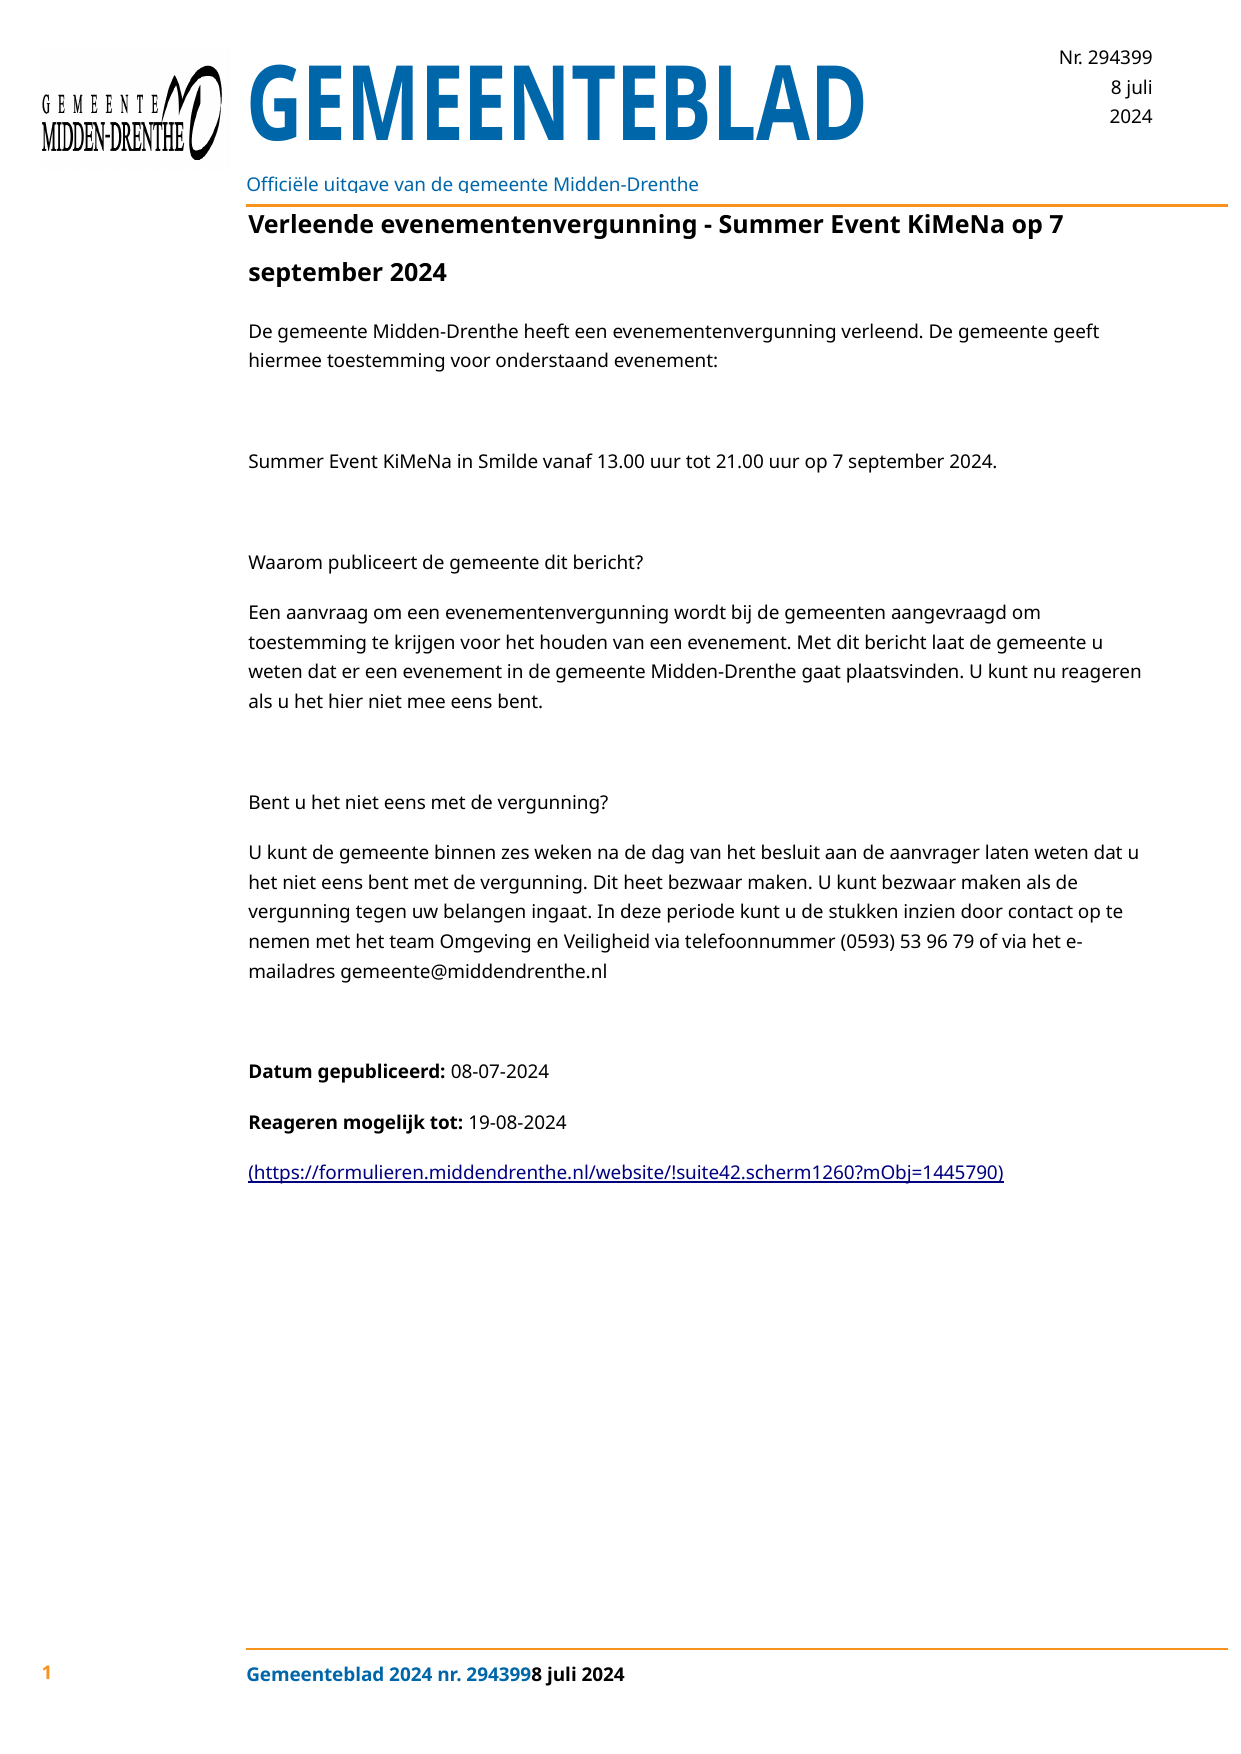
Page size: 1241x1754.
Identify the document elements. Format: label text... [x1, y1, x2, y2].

text Summer Event KiMeNa in Smilde vanaf 13.00 uur tot 21.00 uur op 7 september 2024. [248, 448, 1152, 474]
text Bent u het niet eens met de vergunning? [248, 789, 1152, 815]
text Reageren mogelijk tot: 19-08-2024 [248, 1109, 1152, 1135]
text De gemeente Midden-Drenthe heeft een evenementenvergunning verleend. De gemeente geeft hiermee toestemming voor onderstaand evenement: [248, 318, 1152, 373]
text (https://formulieren.middendrenthe.nl/website/!suite42.scherm1260?mObj=1445790) [248, 1159, 1152, 1185]
picture [41, 47, 231, 172]
text Waarom publiceert de gemeente dit bericht? [248, 549, 1152, 575]
text Verleende evenementenvergunning - Summer Event KiMeNa op 7 september 2024 [248, 207, 1152, 288]
text Datum gepubliceerd: 08-07-2024 [248, 1059, 1152, 1084]
text U kunt de gemeente binnen zes weken na de dag van het besluit aan de aanvrager laten weten dat u het niet eens bent met de vergunning. Dit heet bezwaar maken. U kunt bezwaar maken als de vergunning tegen uw belangen ingaat. In deze periode kunt u de stukken inzien door contact op te nemen met het team Omgeving en Veiligheid via telefoonnummer (0593) 53 96 79 of via het e-mailadres gemeente@middendrenthe.nl [248, 839, 1152, 984]
text Een aanvraag om een evenementenvergunning wordt bij de gemeenten aangevraagd om toestemming te krijgen voor het houden van een evenement. Met dit bericht laat de gemeente u weten dat er een evenement in de gemeente Midden-Drenthe gaat plaatsvinden. U kunt nu reageren als u het hier niet mee eens bent. [248, 599, 1152, 714]
